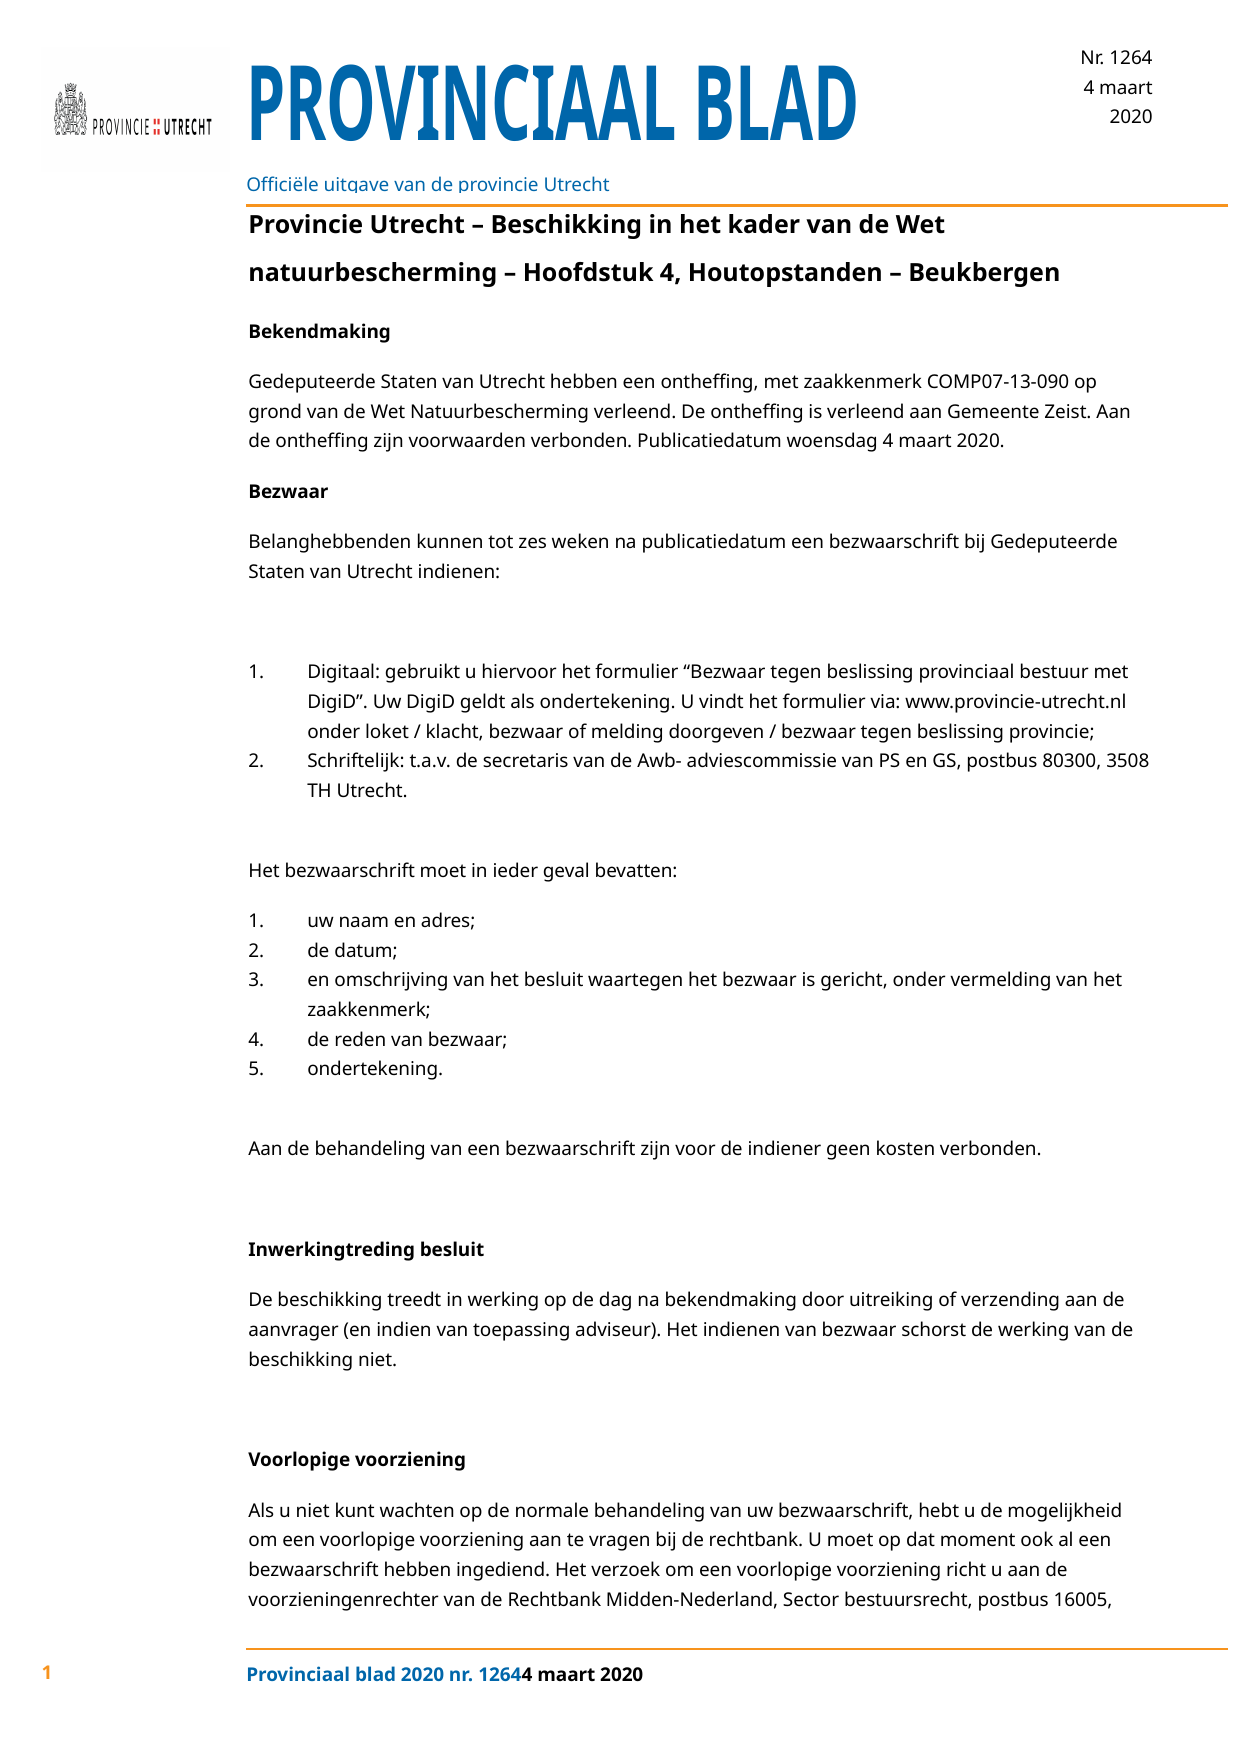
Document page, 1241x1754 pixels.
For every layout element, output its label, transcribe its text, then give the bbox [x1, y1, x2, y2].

text Gedeputeerde Staten van Utrecht hebben een ontheffing, met zaakkenmerk COMP07-13-090 op grond van de Wet Natuurbescherming verleend. De ontheffing is verleend aan Gemeente Zeist. Aan de ontheffing zijn voorwaarden verbonden. Publicatiedatum woensdag 4 maart 2020. [248, 368, 1152, 453]
text Belanghebbenden kunnen tot zes weken na publicatiedatum een bezwaarschrift bij Gedeputeerde Staten van Utrecht indienen: [248, 528, 1152, 584]
list de reden van bezwaar; [248, 1026, 1152, 1052]
text Voorlopige voorziening [248, 1447, 1152, 1472]
text Bezwaar [248, 478, 1152, 504]
list Digitaal: gebruikt u hiervoor het formulier “Bezwaar tegen beslissing provinciaal bestuur met DigiD”. Uw DigiD geldt als ondertekening. U vindt het formulier via: www.provincie-utrecht.nl onder loket / klacht, bezwaar of melding doorgeven / bezwaar tegen beslissing provincie; [248, 659, 1152, 744]
text Inwerkingtreding besluit [248, 1236, 1152, 1262]
list uw naam en adres; [248, 907, 1152, 933]
text De beschikking treedt in werking op de dag na bekendmaking door uitreiking of verzending aan de aanvrager (en indien van toepassing adviseur). Het indienen van bezwaar schorst de werking van de beschikking niet. [248, 1287, 1152, 1372]
text Het bezwaarschrift moet in ieder geval bevatten: [248, 857, 1152, 883]
text Aan de behandeling van een bezwaarschrift zijn voor de indiener geen kosten verbonden. [248, 1135, 1152, 1161]
list ondertekening. [248, 1055, 1152, 1081]
text Als u niet kunt wachten op de normale behandeling van uw bezwaarschrift, hebt u de mogelijkheid om een voorlopige voorziening aan te vragen bij de rechtbank. U moet op dat moment ook al een bezwaarschrift hebben ingediend. Het verzoek om een voorlopige voorziening richt u aan de voorzieningenrechter van de Rechtbank Midden-Nederland, Sector bestuursrecht, postbus 16005, [248, 1497, 1152, 1612]
text Provincie Utrecht – Beschikking in het kader van de Wet natuurbescherming – Hoofdstuk 4, Houtopstanden – Beukbergen [248, 207, 1152, 288]
text Bekendmaking [248, 318, 1152, 344]
list de datum; [248, 937, 1152, 963]
list en omschrijving van het besluit waartegen het bezwaar is gericht, onder vermelding van het zaakkenmerk; [248, 967, 1152, 1022]
picture [41, 47, 231, 172]
list Schriftelijk: t.a.v. de secretaris van de Awb- adviescommissie van PS en GS, postbus 80300, 3508 TH Utrecht. [248, 747, 1152, 803]
